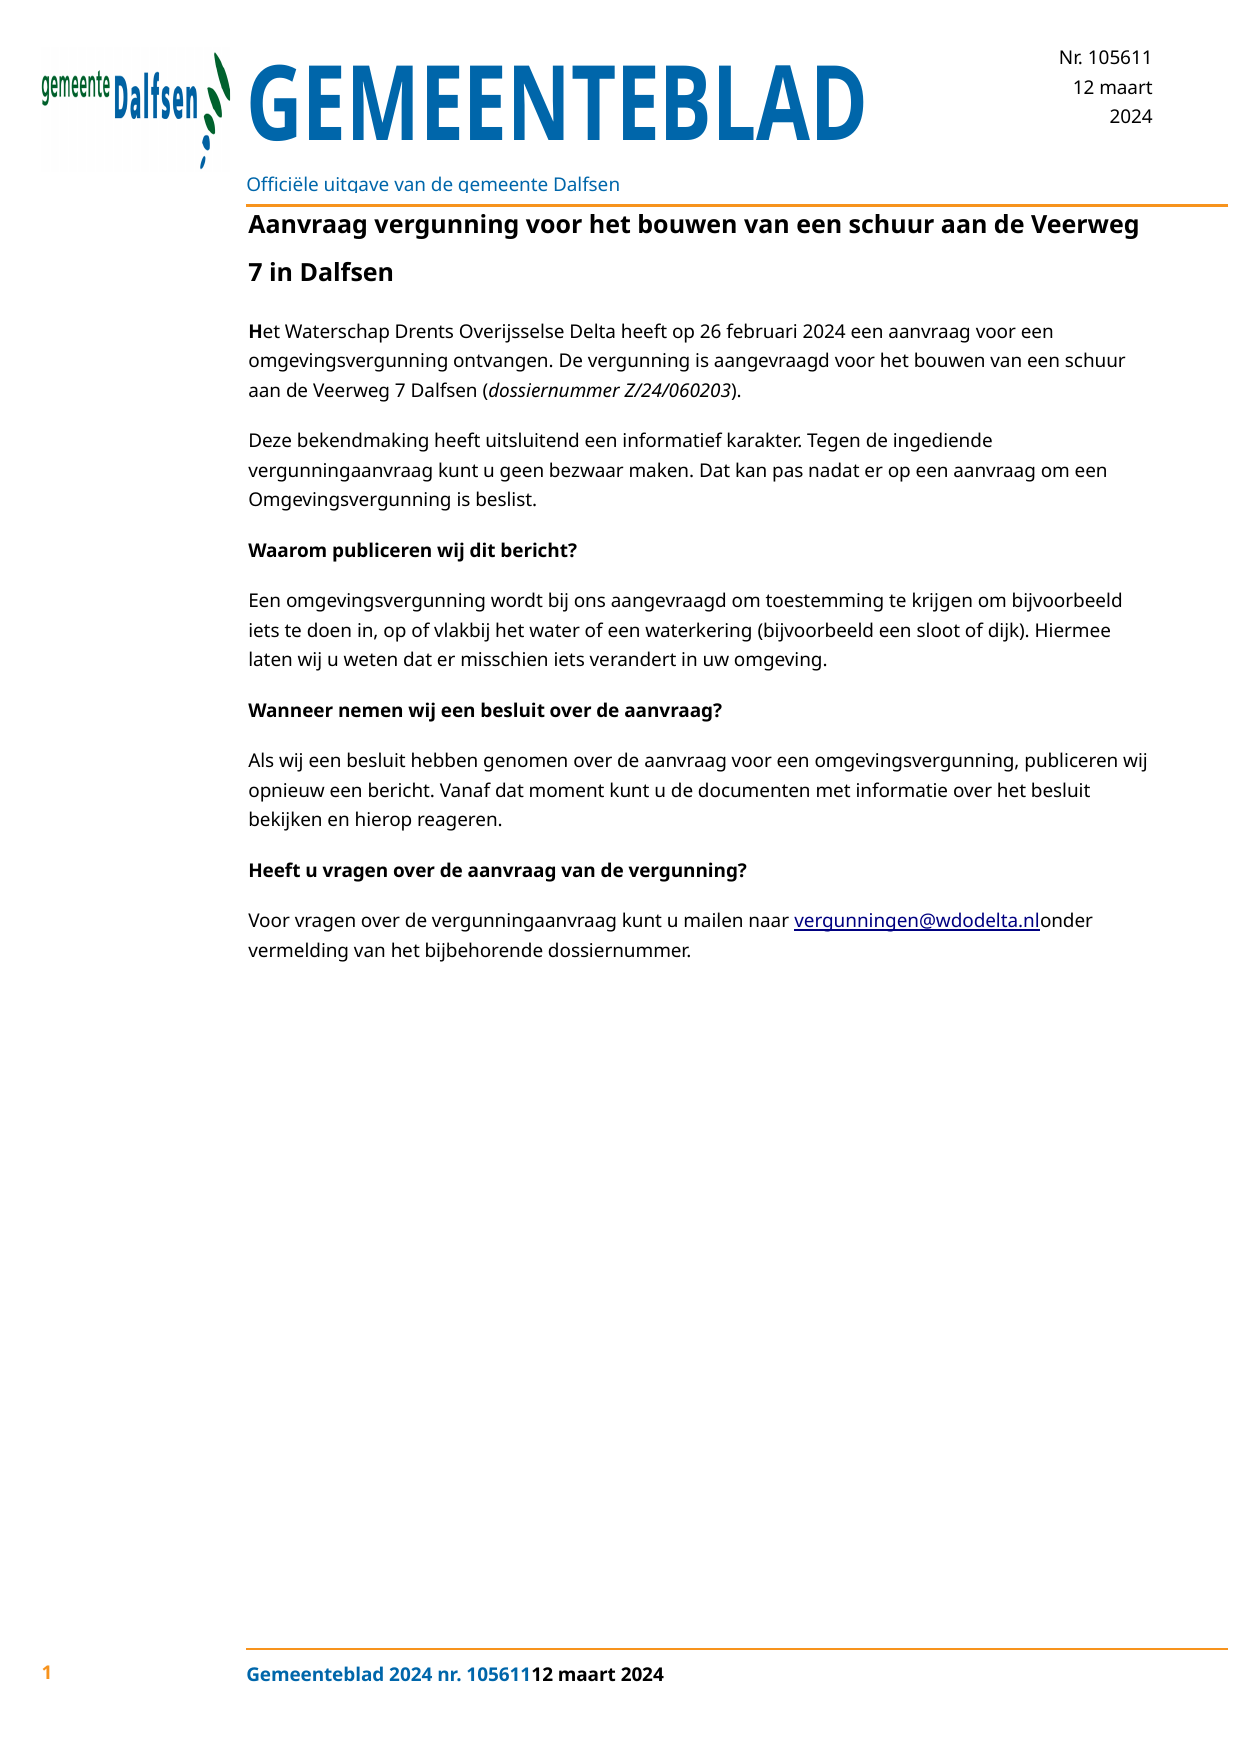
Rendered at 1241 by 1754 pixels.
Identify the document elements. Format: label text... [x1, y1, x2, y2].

text Aanvraag vergunning voor het bouwen van een schuur aan de Veerweg 7 in Dalfsen [248, 207, 1152, 288]
text Wanneer nemen wij een besluit over de aanvraag? [248, 697, 1152, 723]
text Als wij een besluit hebben genomen over de aanvraag voor een omgevingsvergunning, publiceren wij opnieuw een bericht. Vanaf dat moment kunt u de documenten met informatie over het besluit bekijken en hierop reageren. [248, 747, 1152, 832]
text Het Waterschap Drents Overijsselse Delta heeft op 26 februari 2024 een aanvraag voor een omgevingsvergunning ontvangen. De vergunning is aangevraagd voor het bouwen van een schuur aan de Veerweg 7 Dalfsen (dossiernummer Z/24/060203). [248, 318, 1152, 403]
text Waarom publiceren wij dit bericht? [248, 537, 1152, 563]
text Voor vragen over de vergunningaanvraag kunt u mailen naar vergunningen@wdodelta.nlonder vermelding van het bijbehorende dossiernummer. [248, 907, 1152, 963]
text Heeft u vragen over de aanvraag van de vergunning? [248, 857, 1152, 883]
text Deze bekendmaking heeft uitsluitend een informatief karakter. Tegen de ingediende vergunningaanvraag kunt u geen bezwaar maken. Dat kan pas nadat er op een aanvraag om een Omgevingsvergunning is beslist. [248, 427, 1152, 512]
text Een omgevingsvergunning wordt bij ons aangevraagd om toestemming te krijgen om bijvoorbeeld iets te doen in, op of vlakbij het water of een waterkering (bijvoorbeeld een sloot of dijk). Hiermee laten wij u weten dat er misschien iets verandert in uw omgeving. [248, 587, 1152, 672]
picture [41, 47, 231, 172]
